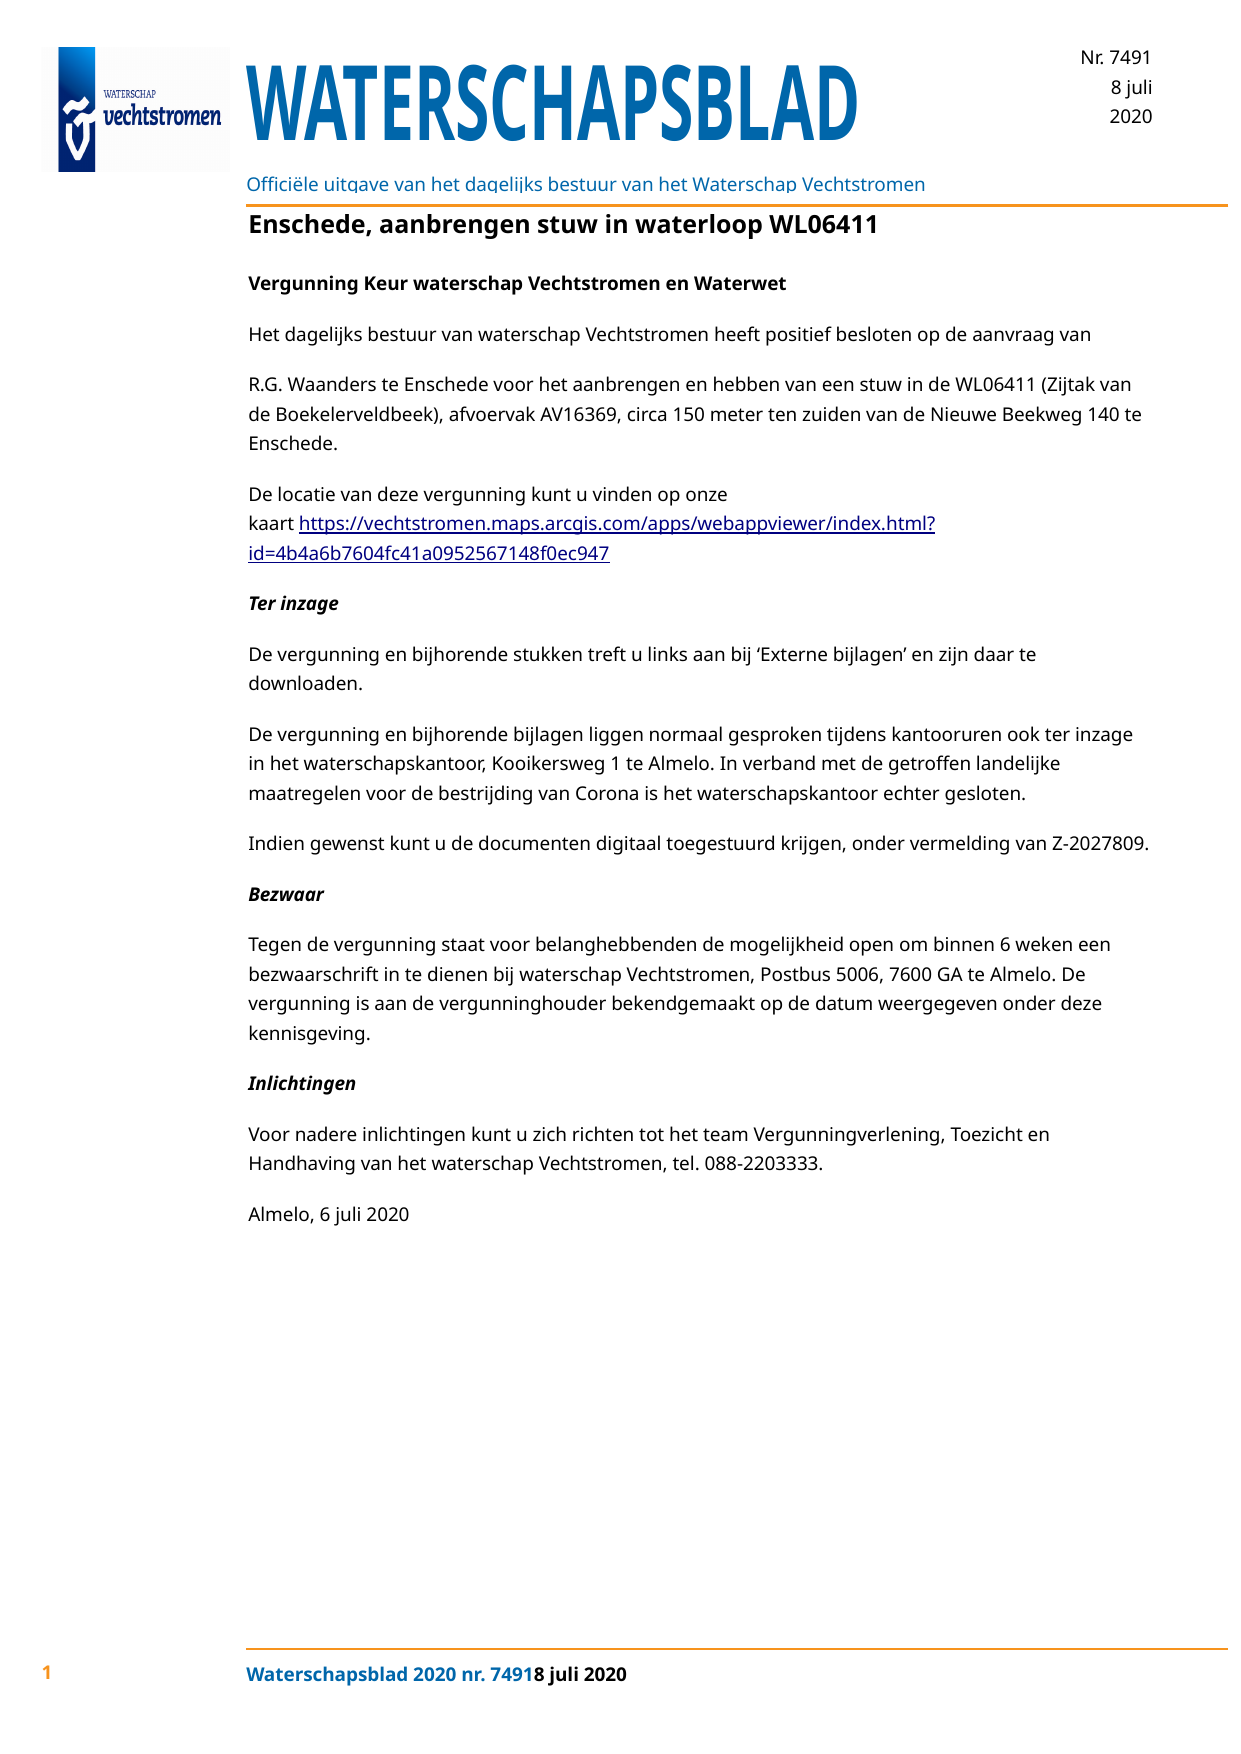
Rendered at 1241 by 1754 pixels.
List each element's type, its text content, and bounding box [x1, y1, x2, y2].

text Almelo, 6 juli 2020 [248, 1201, 1152, 1226]
text Indien gewenst kunt u de documenten digitaal toegestuurd krijgen, onder vermelding van Z-2027809. [248, 830, 1152, 856]
text Vergunning Keur waterschap Vechtstromen en Waterwet [248, 270, 1152, 296]
text De vergunning en bijhorende stukken treft u links aan bij ‘Externe bijlagen’ en zijn daar te downloaden. [248, 641, 1152, 696]
text Voor nadere inlichtingen kunt u zich richten tot het team Vergunningverlening, Toezicht en Handhaving van het waterschap Vechtstromen, tel. 088-2203333. [248, 1121, 1152, 1176]
text Inlichtingen [248, 1070, 1152, 1096]
picture [41, 47, 231, 172]
text De vergunning en bijhorende bijlagen liggen normaal gesproken tijdens kantooruren ook ter inzage in het waterschapskantoor, Kooikersweg 1 te Almelo. In verband met de getroffen landelijke maatregelen voor de bestrijding van Corona is het waterschapskantoor echter gesloten. [248, 721, 1152, 806]
text Bezwaar [248, 881, 1152, 906]
text De locatie van deze vergunning kunt u vinden op onze kaart https://vechtstromen.maps.arcgis.com/apps/webappviewer/index.html?id=4b4a6b7604fc41a0952567148f0ec947 [248, 481, 1152, 566]
text R.G. Waanders te Enschede voor het aanbrengen en hebben van een stuw in de WL06411 (Zijtak van de Boekelerveldbeek), afvoervak AV16369, circa 150 meter ten zuiden van de Nieuwe Beekweg 140 te Enschede. [248, 371, 1152, 456]
text Tegen de vergunning staat voor belanghebbenden de mogelijkheid open om binnen 6 weken een bezwaarschrift in te dienen bij waterschap Vechtstromen, Postbus 5006, 7600 GA te Almelo. De vergunning is aan de vergunninghouder bekendgemaakt op de datum weergegeven onder deze kennisgeving. [248, 931, 1152, 1046]
text Enschede, aanbrengen stuw in waterloop WL06411 [248, 207, 1152, 241]
text Het dagelijks bestuur van waterschap Vechtstromen heeft positief besloten op de aanvraag van [248, 321, 1152, 346]
text Ter inzage [248, 590, 1152, 616]
